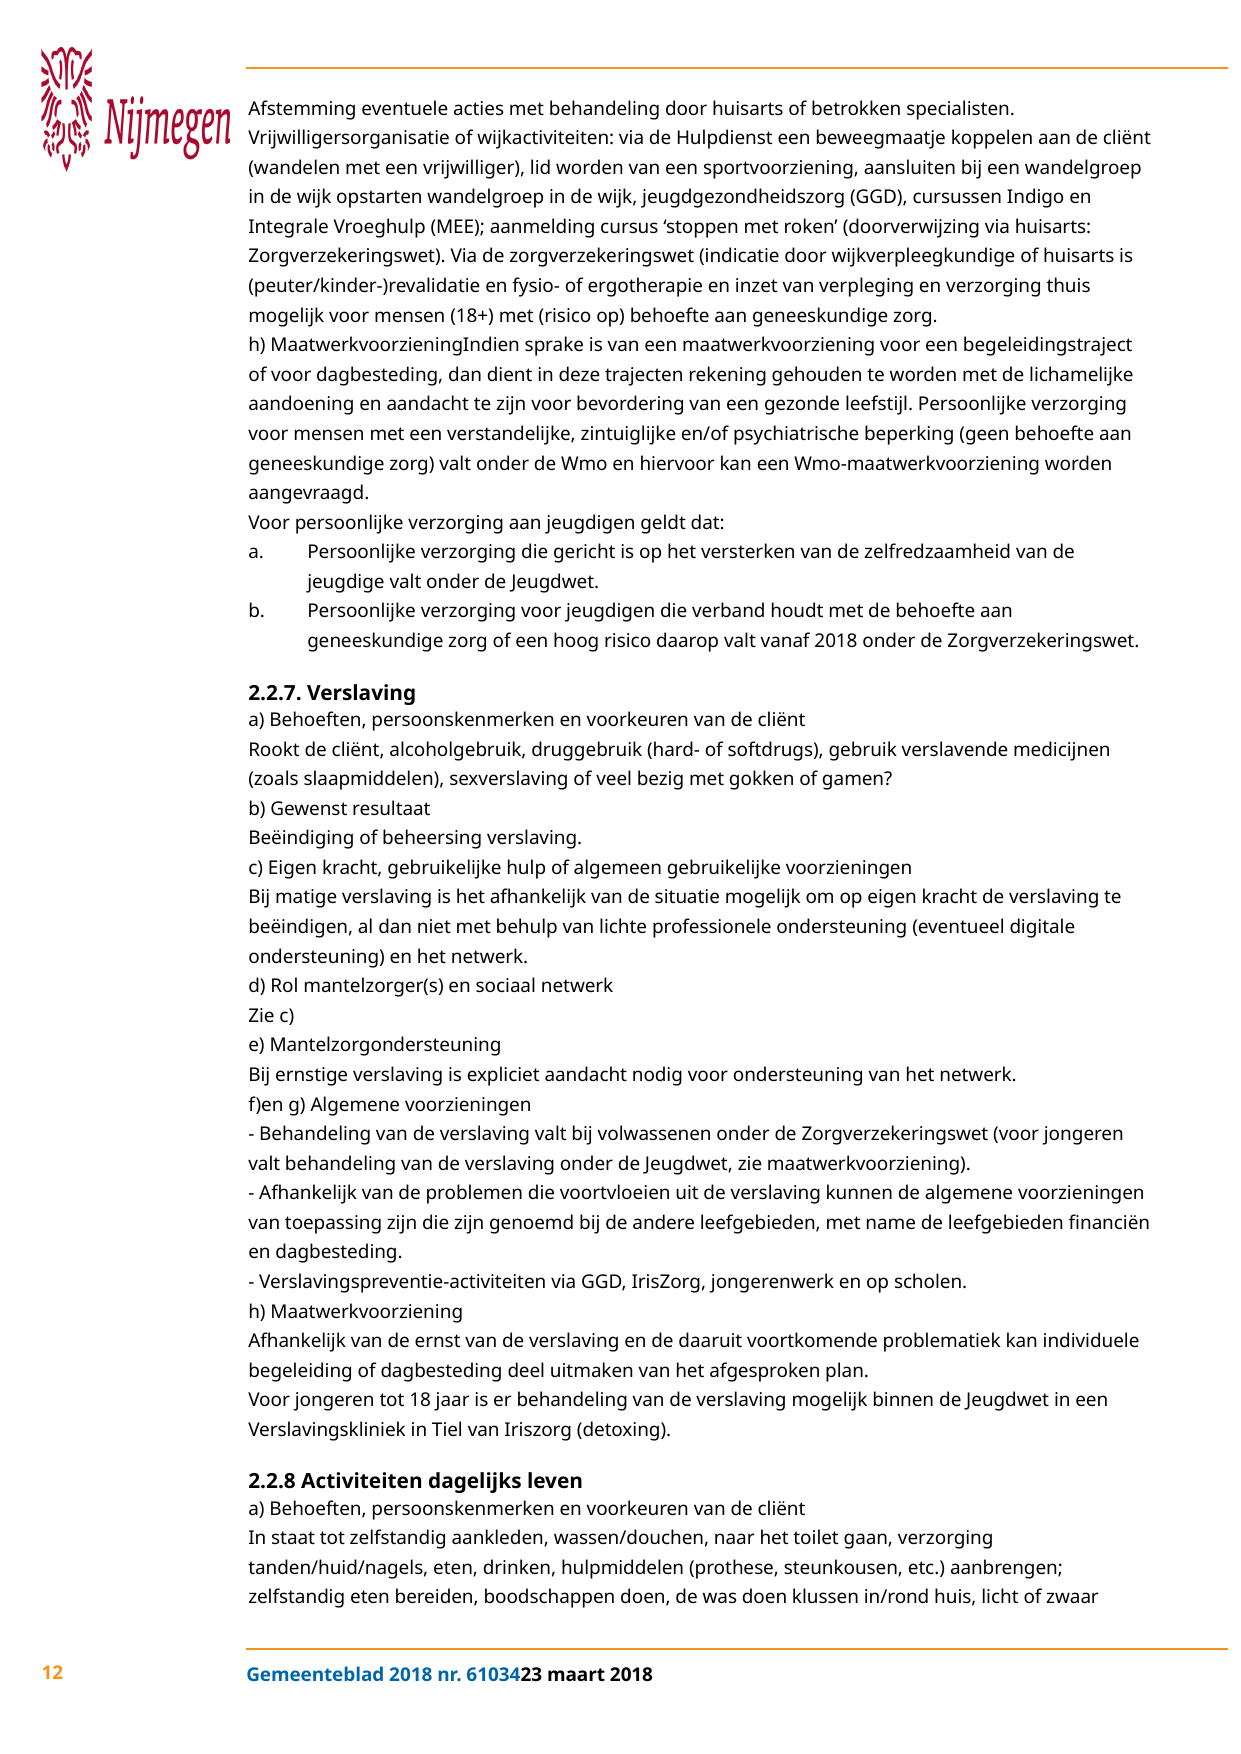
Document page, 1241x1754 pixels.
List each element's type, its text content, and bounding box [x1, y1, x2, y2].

text In staat tot zelfstandig aankleden, wassen/douchen, naar het toilet gaan, verzorging tanden/huid/nagels, eten, drinken, hulpmiddelen (prothese, steunkousen, etc.) aanbrengen; zelfstandig eten bereiden, boodschappen doen, de was doen klussen in/rond huis, licht of zwaar [248, 1524, 1152, 1609]
text c) Eigen kracht, gebruikelijke hulp of algemeen gebruikelijke voorzieningen [248, 854, 1152, 880]
text d) Rol mantelzorger(s) en sociaal netwerk [248, 972, 1152, 998]
text Voor jongeren tot 18 jaar is er behandeling van de verslaving mogelijk binnen de Jeugdwet in een Verslavingskliniek in Tiel van Iriszorg (detoxing). [248, 1387, 1152, 1442]
text a) Behoeften, persoonskenmerken en voorkeuren van de cliënt [248, 706, 1152, 732]
list Persoonlijke verzorging voor jeugdigen die verband houdt met de behoefte aan geneeskundige zorg of een hoog risico daarop valt vanaf 2018 onder de Zorgverzekeringswet. [248, 598, 1152, 653]
text Rookt de cliënt, alcoholgebruik, druggebruik (hard- of softdrugs), gebruik verslavende medicijnen (zoals slaapmiddelen), sexverslaving of veel bezig met gokken of gamen? [248, 736, 1152, 791]
text 2.2.7. Verslaving [248, 678, 1152, 706]
text h) MaatwerkvoorzieningIndien sprake is van een maatwerkvoorziening voor een begeleidingstraject of voor dagbesteding, dan dient in deze trajecten rekening gehouden te worden met de lichamelijke aandoening en aandacht te zijn voor bevordering van een gezonde leefstijl. Persoonlijke verzorging voor mensen met een verstandelijke, zintuiglijke en/of psychiatrische beperking (geen behoefte aan geneeskundige zorg) valt onder de Wmo en hiervoor kan een Wmo-maatwerkvoorziening worden aangevraagd. [248, 331, 1152, 505]
text e) Mantelzorgondersteuning [248, 1032, 1152, 1057]
text Voor persoonlijke verzorging aan jeugdigen geldt dat: [248, 509, 1152, 535]
picture [41, 47, 231, 172]
text Zie c) [248, 1002, 1152, 1028]
text Bij ernstige verslaving is expliciet aandacht nodig voor ondersteuning van het netwerk. [248, 1061, 1152, 1087]
text f)en g) Algemene voorzieningen [248, 1091, 1152, 1116]
text - Behandeling van de verslaving valt bij volwassenen onder de Zorgverzekeringswet (voor jongeren valt behandeling van de verslaving onder de Jeugdwet, zie maatwerkvoorziening). [248, 1120, 1152, 1176]
text - Afhankelijk van de problemen die voortvloeien uit de verslaving kunnen de algemene voorzieningen van toepassing zijn die zijn genoemd bij de andere leefgebieden, met name de leefgebieden financiën en dagbesteding. [248, 1179, 1152, 1264]
text - Verslavingspreventie-activiteiten via GGD, IrisZorg, jongerenwerk en op scholen. [248, 1268, 1152, 1294]
text h) Maatwerkvoorziening [248, 1298, 1152, 1323]
text Afstemming eventuele acties met behandeling door huisarts of betrokken specialisten. [248, 95, 1152, 121]
text Beëindiging of beheersing verslaving. [248, 824, 1152, 850]
list Persoonlijke verzorging die gericht is op het versterken van de zelfredzaamheid van de jeugdige valt onder de Jeugdwet. [248, 538, 1152, 594]
text b) Gewenst resultaat [248, 795, 1152, 821]
text 2.2.8 Activiteiten dagelijks leven [248, 1467, 1152, 1495]
text a) Behoeften, persoonskenmerken en voorkeuren van de cliënt [248, 1495, 1152, 1521]
text Vrijwilligersorganisatie of wijkactiviteiten: via de Hulpdienst een beweegmaatje koppelen aan de cliënt (wandelen met een vrijwilliger), lid worden van een sportvoorziening, aansluiten bij een wandelgroep in de wijk opstarten wandelgroep in de wijk, jeugdgezondheidszorg (GGD), cursussen Indigo en Integrale Vroeghulp (MEE); aanmelding cursus ‘stoppen met roken’ (doorverwijzing via huisarts: Zorgverzekeringswet). Via de zorgverzekeringswet (indicatie door wijkverpleegkundige of huisarts is (peuter/kinder-)revalidatie en fysio- of ergotherapie en inzet van verpleging en verzorging thuis mogelijk voor mensen (18+) met (risico op) behoefte aan geneeskundige zorg. [248, 124, 1152, 328]
text Bij matige verslaving is het afhankelijk van de situatie mogelijk om op eigen kracht de verslaving te beëindigen, al dan niet met behulp van lichte professionele ondersteuning (eventueel digitale ondersteuning) en het netwerk. [248, 884, 1152, 968]
text Afhankelijk van de ernst van de verslaving en de daaruit voortkomende problematiek kan individuele begeleiding of dagbesteding deel uitmaken van het afgesproken plan. [248, 1327, 1152, 1383]
